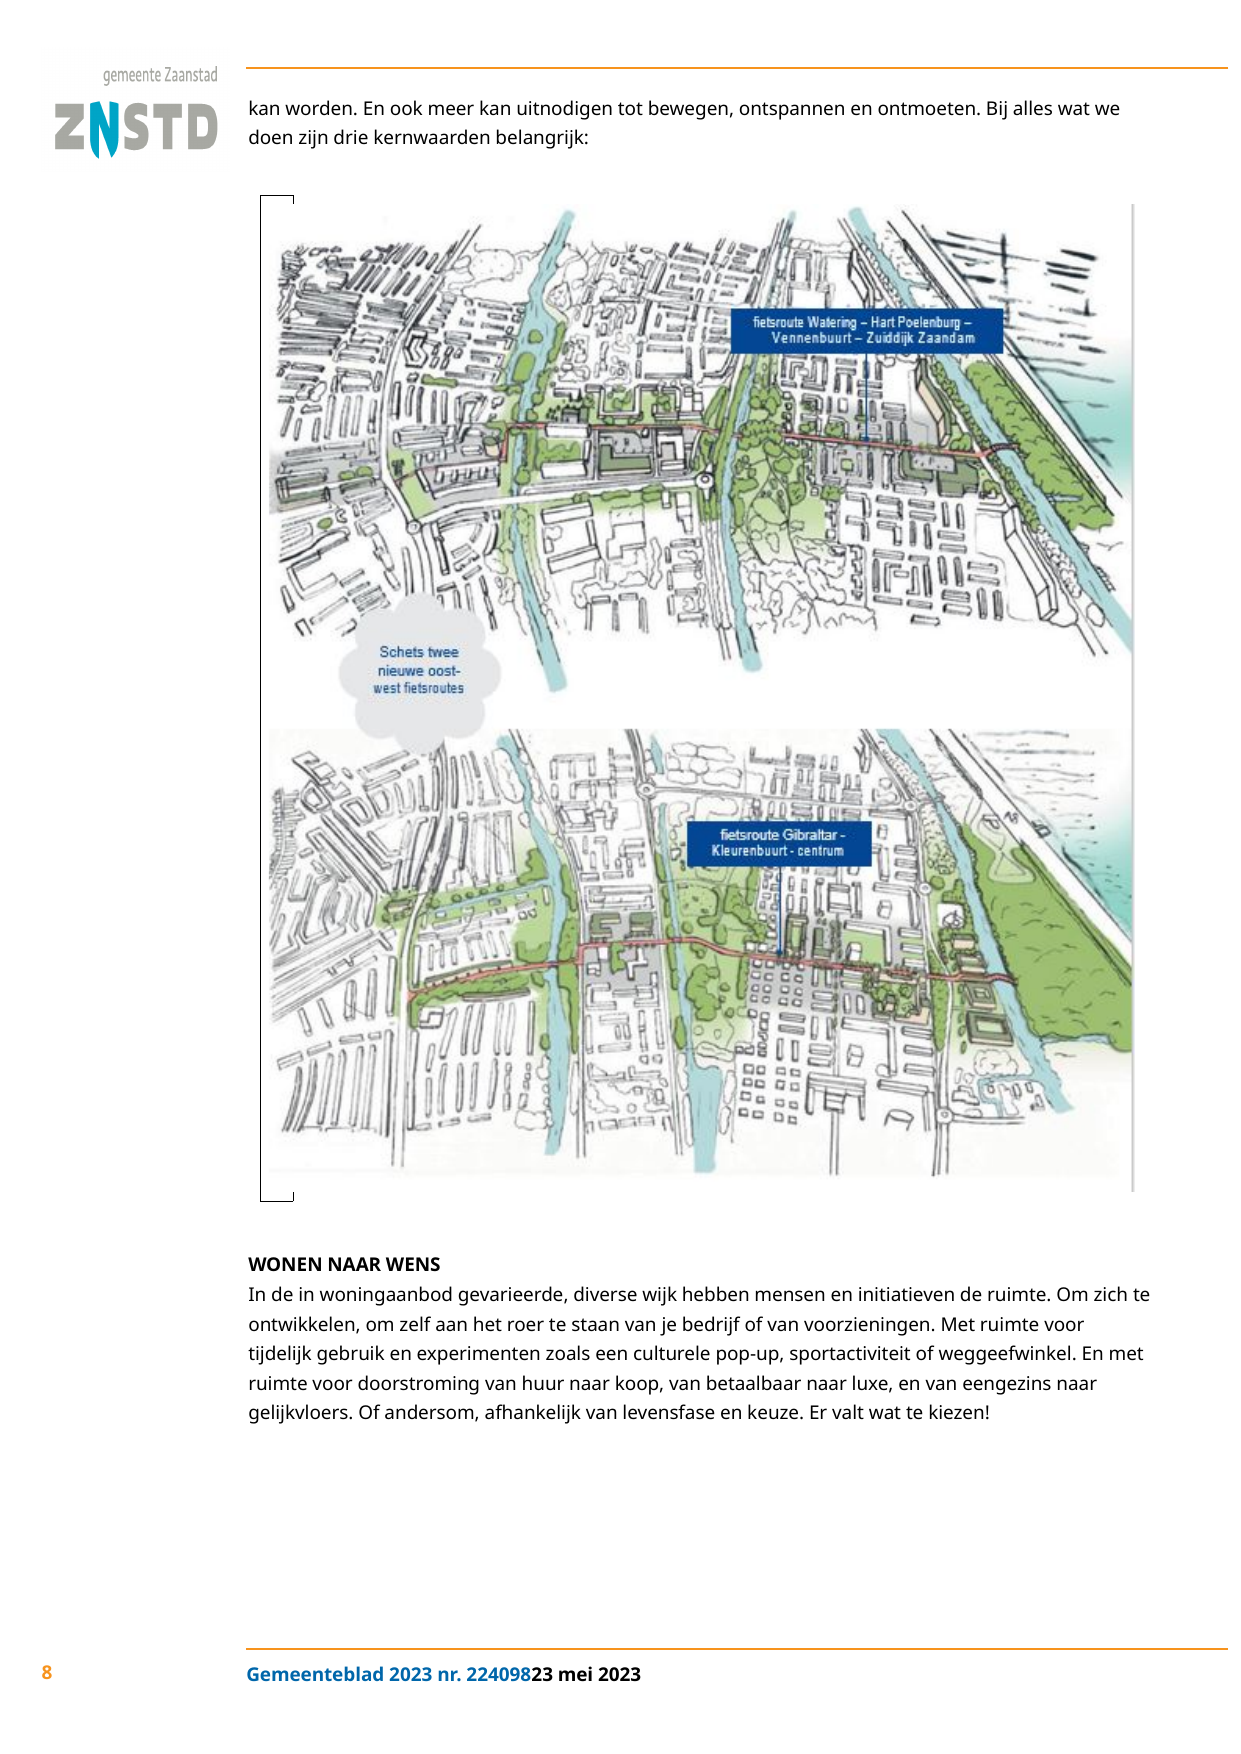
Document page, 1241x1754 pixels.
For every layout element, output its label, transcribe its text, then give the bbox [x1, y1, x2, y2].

text kan worden. En ook meer kan uitnodigen tot bewegen, ontspannen en ontmoeten. Bij alles wat we doen zijn drie kernwaarden belangrijk: [248, 95, 1152, 150]
picture [41, 47, 231, 172]
text In de in woningaanbod gevarieerde, diverse wijk hebben mensen en initiatieven de ruimte. Om zich te ontwikkelen, om zelf aan het roer te staan van je bedrijf of van voorzieningen. Met ruimte voor tijdelijk gebruik en experimenten zoals een culturele pop-up, sportactiviteit of weggeefwinkel. En met ruimte voor doorstroming van huur naar koop, van betaalbaar naar luxe, en van eengezins naar gelijkvloers. Of andersom, afhankelijk van levensfase en keuze. Er valt wat te kiezen! [248, 1281, 1152, 1425]
text WONEN NAAR WENS [248, 1252, 1152, 1277]
picture [268, 204, 1135, 1192]
